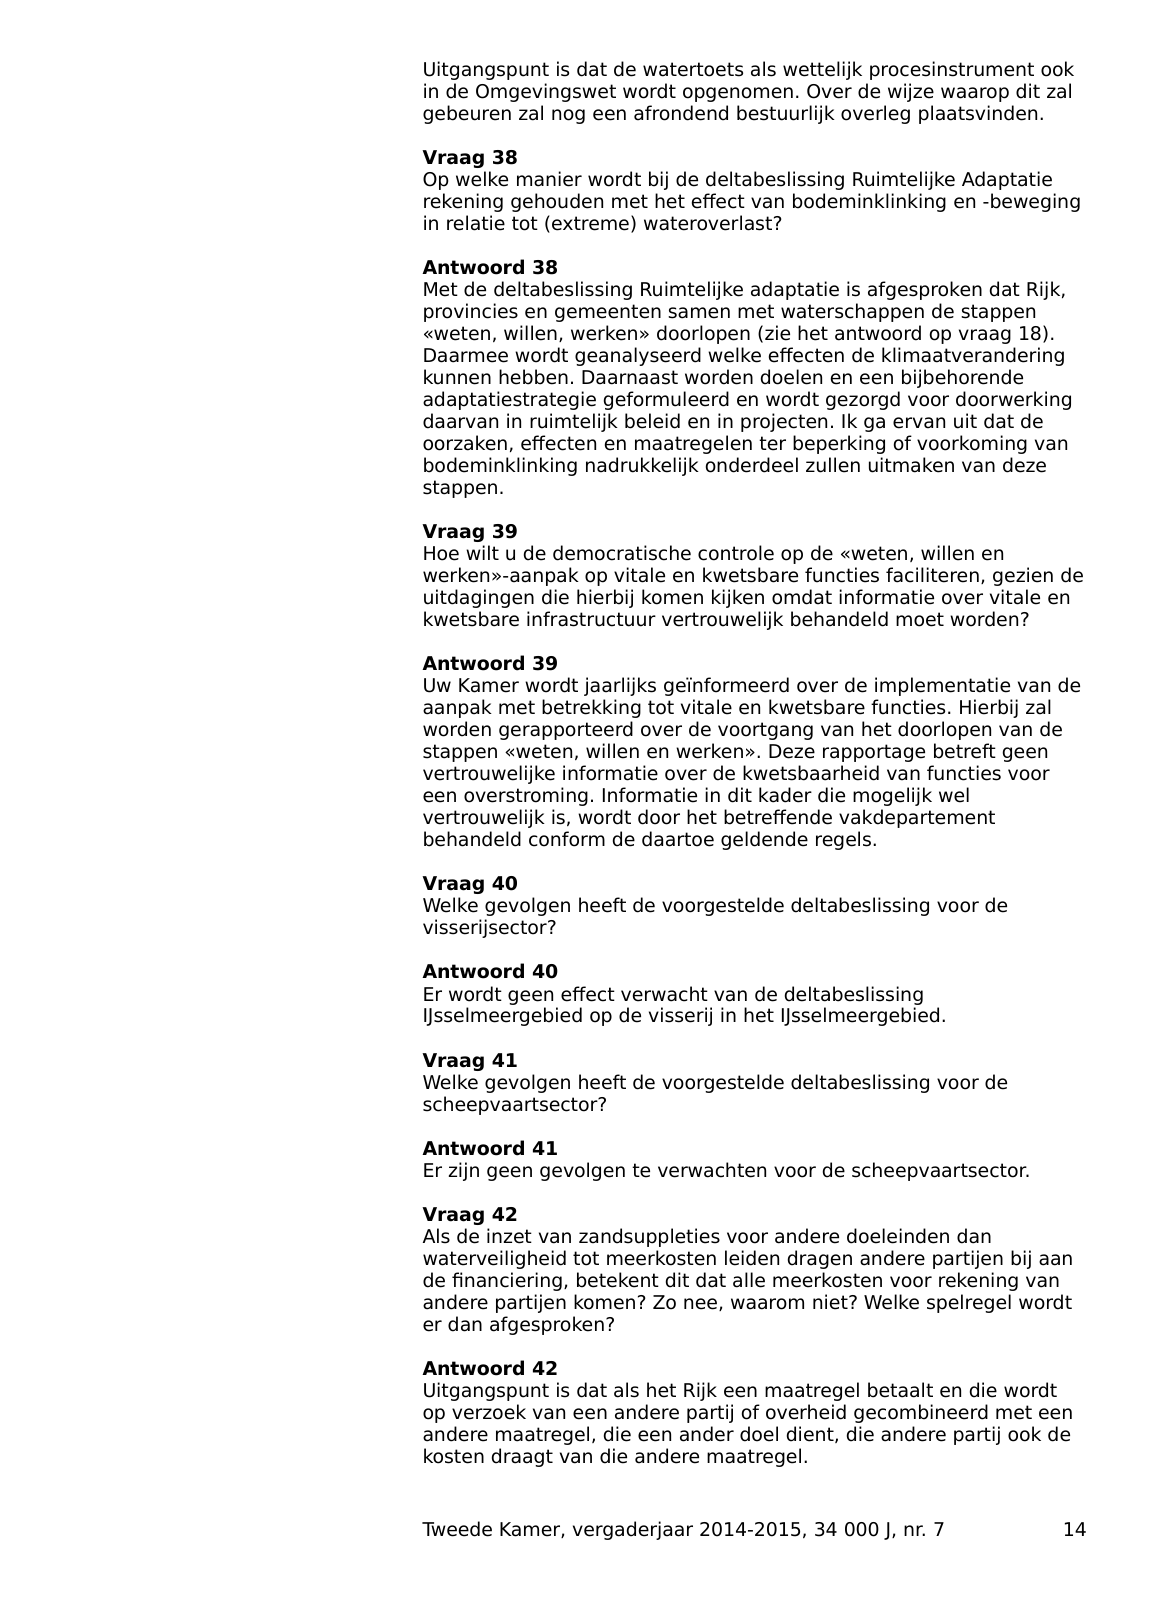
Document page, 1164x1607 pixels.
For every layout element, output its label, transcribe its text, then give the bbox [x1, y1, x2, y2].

text Op welke manier wordt bij de deltabeslissing Ruimtelijke Adaptatie rekening gehouden met het effect van bodeminklinking en -beweging in relatie tot (extreme) wateroverlast? [422, 169, 1087, 235]
text Antwoord 40 [422, 961, 1087, 983]
text Antwoord 41 [422, 1138, 1087, 1160]
text Vraag 40 [422, 873, 1087, 895]
text Vraag 38 [422, 147, 1087, 169]
text Met de deltabeslissing Ruimtelijke adaptatie is afgesproken dat Rijk, provincies en gemeenten samen met waterschappen de stappen «weten, willen, werken» doorlopen (zie het antwoord op vraag 18). Daarmee wordt geanalyseerd welke effecten de klimaatverandering kunnen hebben. Daarnaast worden doelen en een bijbehorende adaptatiestrategie geformuleerd en wordt gezorgd voor doorwerking daarvan in ruimtelijk beleid en in projecten. Ik ga ervan uit dat de oorzaken, effecten en maatregelen ter beperking of voorkoming van bodeminklinking nadrukkelijk onderdeel zullen uitmaken van deze stappen. [422, 279, 1087, 499]
text Vraag 39 [422, 521, 1087, 543]
text Uitgangspunt is dat de watertoets als wettelijk procesinstrument ook in de Omgevingswet wordt opgenomen. Over de wijze waarop dit zal gebeuren zal nog een afrondend bestuurlijk overleg plaatsvinden. [422, 59, 1087, 125]
text Welke gevolgen heeft de voorgestelde deltabeslissing voor de scheepvaartsector? [422, 1072, 1087, 1116]
text Vraag 42 [422, 1204, 1087, 1226]
text Vraag 41 [422, 1049, 1087, 1072]
text Er wordt geen effect verwacht van de deltabeslissing IJsselmeergebied op de visserij in het IJsselmeergebied. [422, 983, 1087, 1027]
text Als de inzet van zandsuppleties voor andere doeleinden dan waterveiligheid tot meerkosten leiden dragen andere partijen bij aan de financiering, betekent dit dat alle meerkosten voor rekening van andere partijen komen? Zo nee, waarom niet? Welke spelregel wordt er dan afgesproken? [422, 1226, 1087, 1336]
text Hoe wilt u de democratische controle op de «weten, willen en werken»-aanpak op vitale en kwetsbare functies faciliteren, gezien de uitdagingen die hierbij komen kijken omdat informatie over vitale en kwetsbare infrastructuur vertrouwelijk behandeld moet worden? [422, 543, 1087, 631]
text Antwoord 42 [422, 1358, 1087, 1380]
text Uitgangspunt is dat als het Rijk een maatregel betaalt en die wordt op verzoek van een andere partij of overheid gecombineerd met een andere maatregel, die een ander doel dient, die andere partij ook de kosten draagt van die andere maatregel. [422, 1380, 1087, 1468]
text Er zijn geen gevolgen te verwachten voor de scheepvaartsector. [422, 1160, 1087, 1182]
text Antwoord 38 [422, 257, 1087, 279]
text Welke gevolgen heeft de voorgestelde deltabeslissing voor de visserijsector? [422, 895, 1087, 939]
text Antwoord 39 [422, 653, 1087, 675]
text Uw Kamer wordt jaarlijks geïnformeerd over de implementatie van de aanpak met betrekking tot vitale en kwetsbare functies. Hierbij zal worden gerapporteerd over de voortgang van het doorlopen van de stappen «weten, willen en werken». Deze rapportage betreft geen vertrouwelijke informatie over de kwetsbaarheid van functies voor een overstroming. Informatie in dit kader die mogelijk wel vertrouwelijk is, wordt door het betreffende vakdepartement behandeld conform de daartoe geldende regels. [422, 675, 1087, 851]
